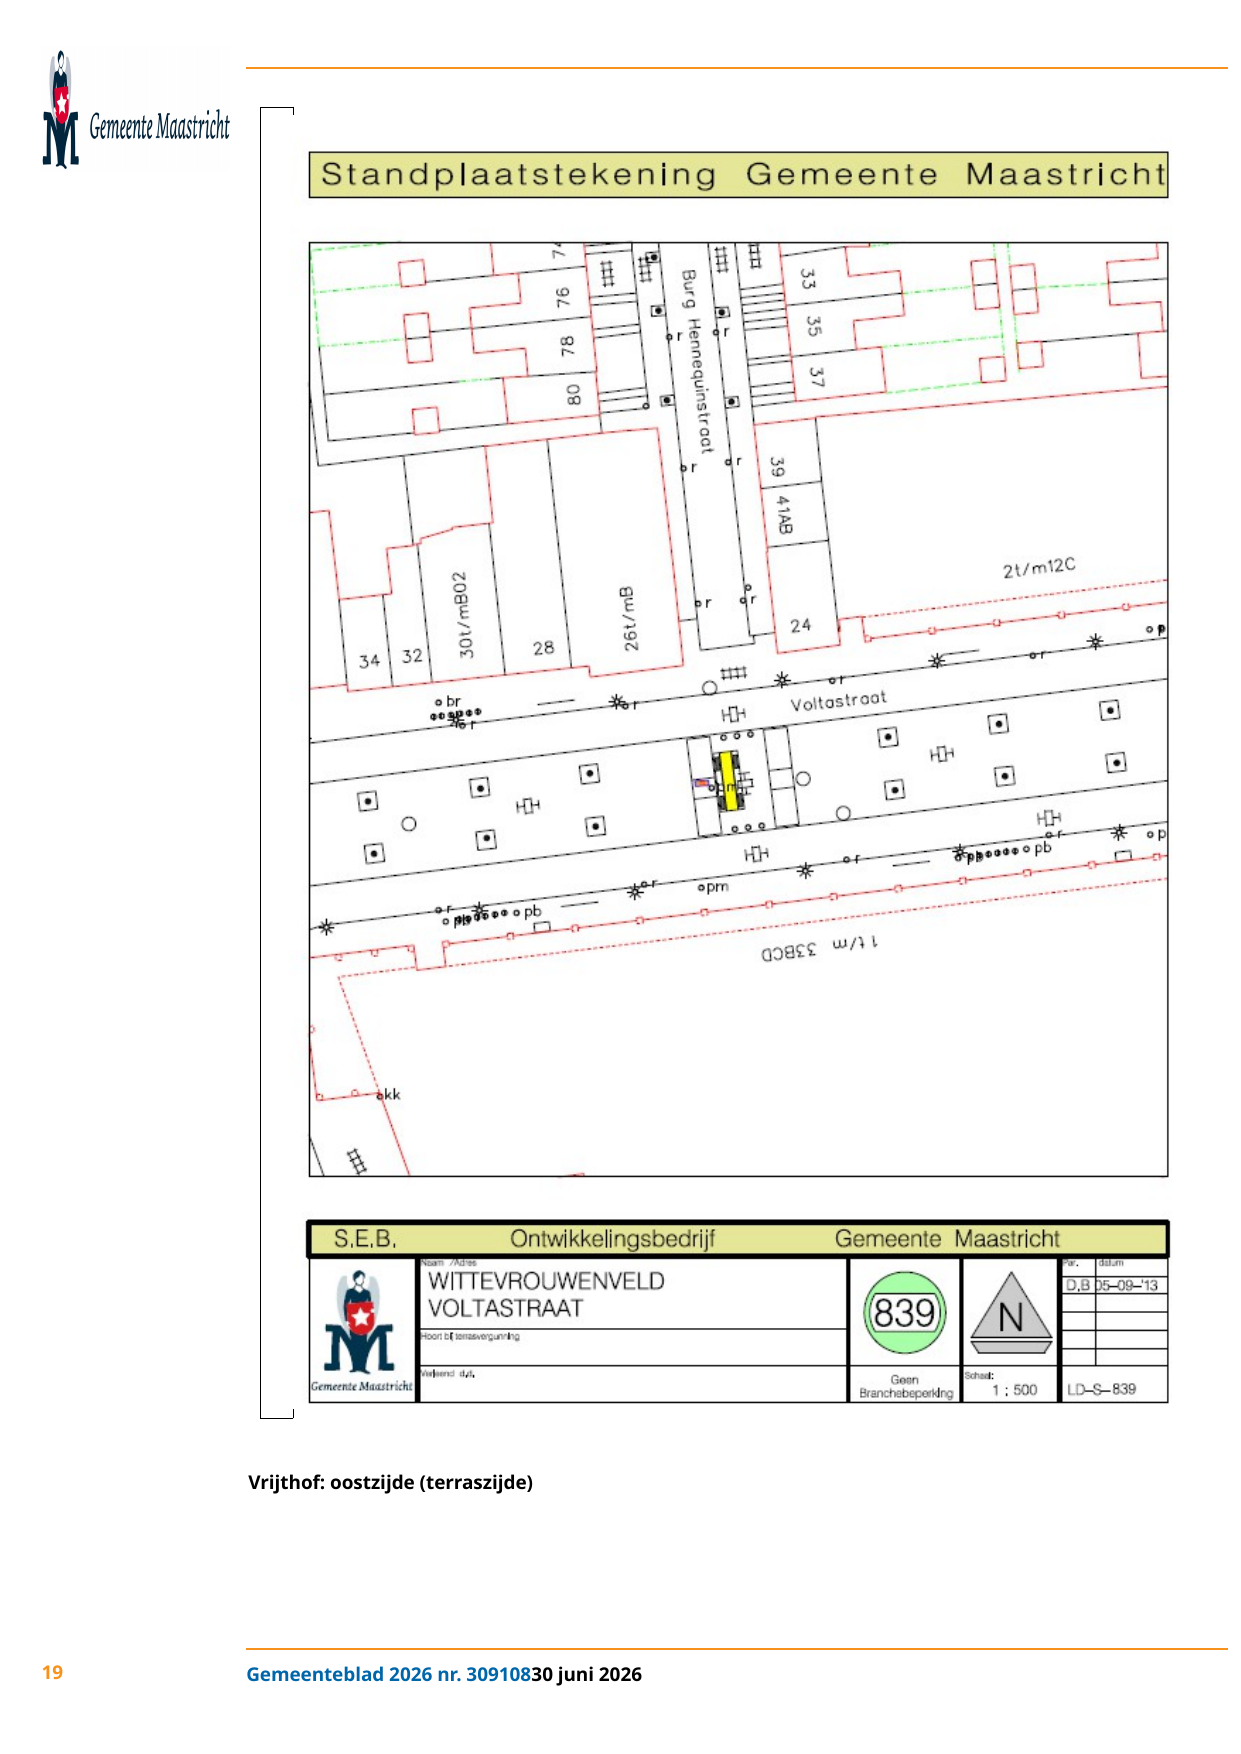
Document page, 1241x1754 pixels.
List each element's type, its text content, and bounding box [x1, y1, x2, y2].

picture [41, 47, 231, 172]
picture [268, 115, 1173, 1409]
text Vrijthof: oostzijde (terraszijde) [248, 1469, 1152, 1495]
